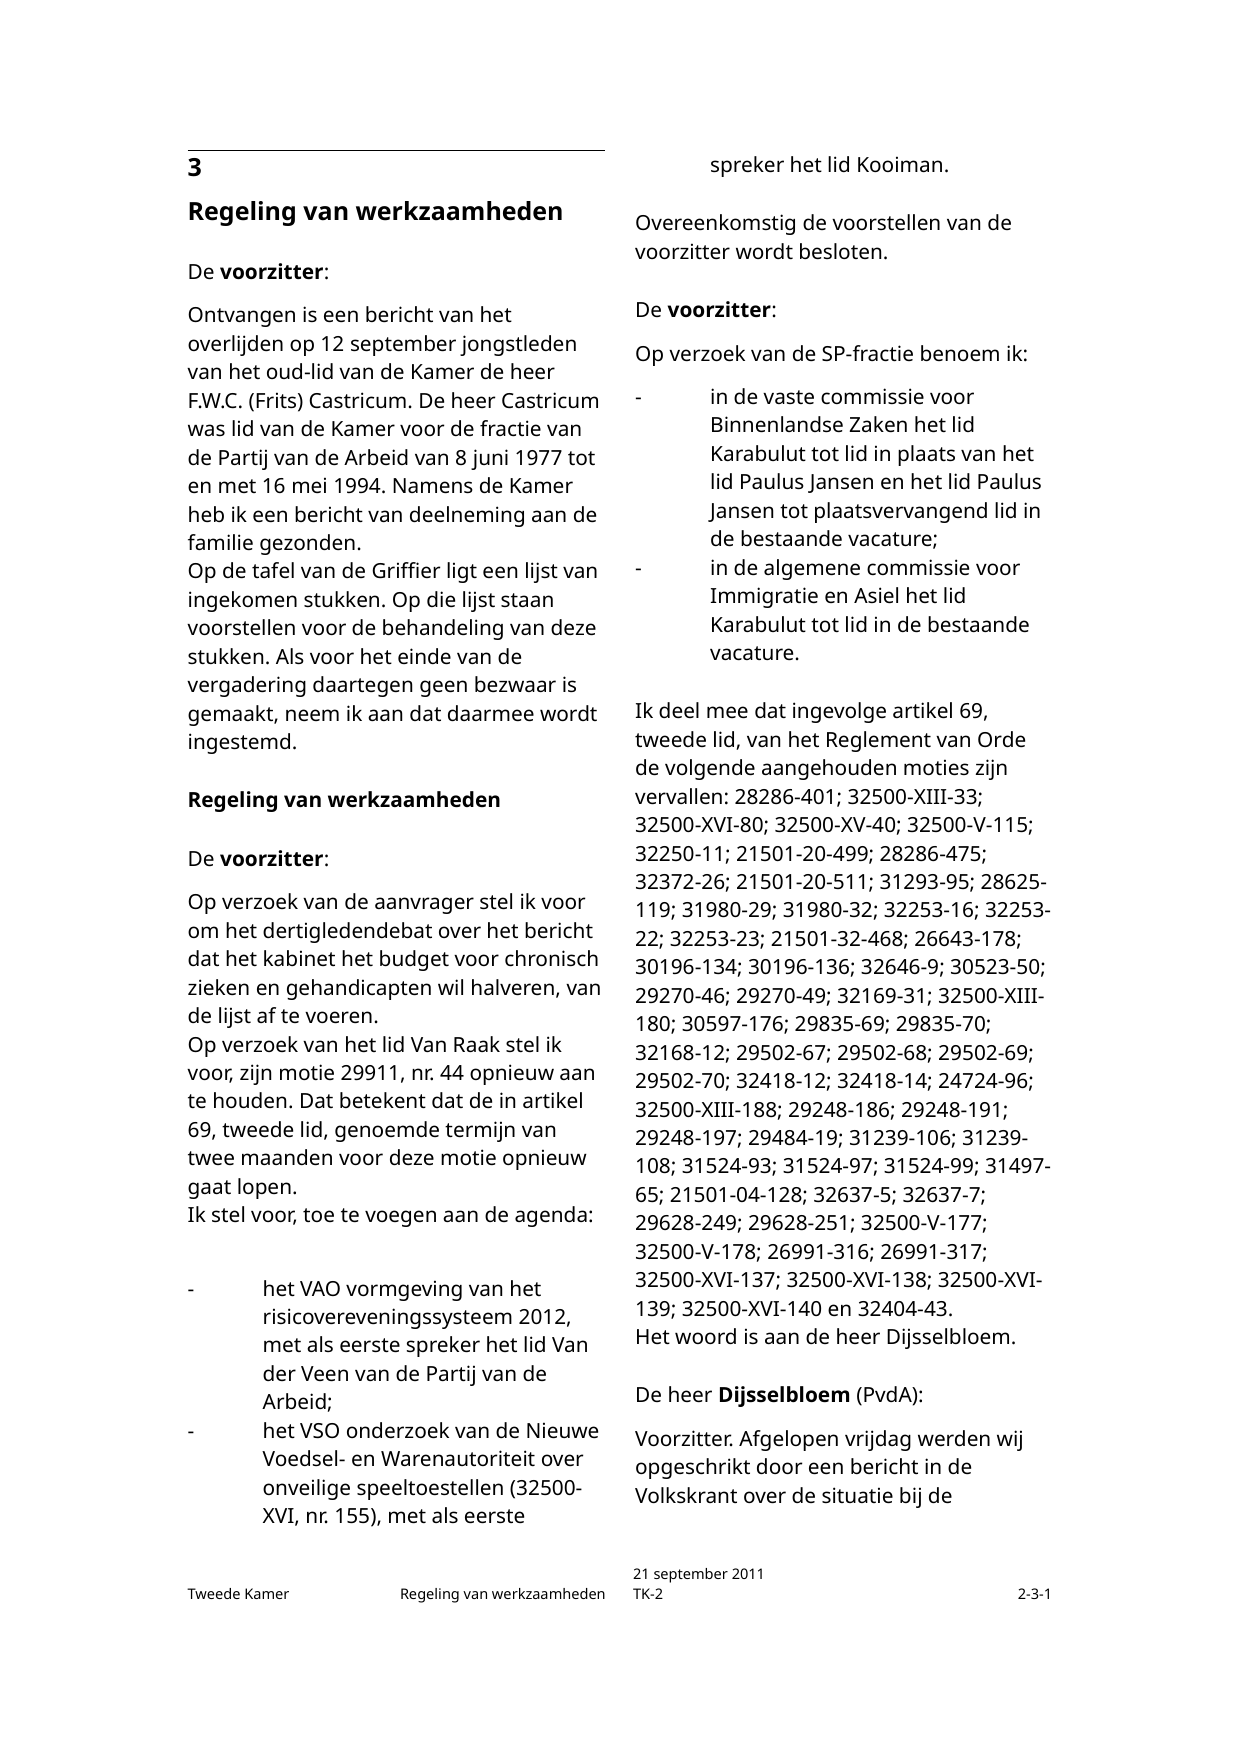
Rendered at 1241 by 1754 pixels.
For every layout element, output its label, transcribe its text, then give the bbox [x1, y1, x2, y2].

text Ontvangen is een bericht van het overlijden op 12 september jongstleden van het oud-lid van de Kamer de heer F.W.C. (Frits) Castricum. De heer Castricum was lid van de Kamer voor de fractie van de Partij van de Arbeid van 8 juni 1977 tot en met 16 mei 1994. Namens de Kamer heb ik een bericht van deelneming aan de familie gezonden. [187, 301, 605, 557]
text Ik stel voor, toe te voegen aan de agenda: [187, 1200, 605, 1229]
text Op verzoek van de aanvrager stel ik voor om het dertigledendebat over het bericht dat het kabinet het budget voor chronisch zieken en gehandicapten wil halveren, van de lijst af te voeren. [187, 887, 605, 1030]
text Voorzitter. Afgelopen vrijdag werden wij opgeschrikt door een bericht in de Volkskrant over de situatie bij de [635, 1424, 1053, 1509]
text Op verzoek van de SP-fractie benoem ik: [635, 339, 1053, 367]
text De voorzitter: [187, 844, 605, 872]
text Op de tafel van de Griffier ligt een lijst van ingekomen stukken. Op die lijst staan voorstellen voor de behandeling van deze stukken. Als voor het einde van de vergadering daartegen geen bezwaar is gemaakt, neem ik aan dat daarmee wordt ingestemd. [187, 557, 605, 756]
text Ik deel mee dat ingevolge artikel 69, tweede lid, van het Reglement van Orde de volgende aangehouden moties zijn vervallen: 28286-401; 32500-XIII-33; 32500-XVI-80; 32500-XV-40; 32500-V-115; 32250-11; 21501-20-499; 28286-475; 32372-26; 21501-20-511; 31293-95; 28625-119; 31980-29; 31980-32; 32253-16; 32253-22; 32253-23; 21501-32-468; 26643-178; 30196-134; 30196-136; 32646-9; 30523-50; 29270-46; 29270-49; 32169-31; 32500-XIII-180; 30597-176; 29835-69; 29835-70; 32168-12; 29502-67; 29502-68; 29502-69; 29502-70; 32418-12; 32418-14; 24724-96; 32500-XIII-188; 29248-186; 29248-191; 29248-197; 29484-19; 31239-106; 31239-108; 31524-93; 31524-97; 31524-99; 31497-65; 21501-04-128; 32637-5; 32637-7; 29628-249; 29628-251; 32500-V-177; 32500-V-178; 26991-316; 26991-317; 32500-XVI-137; 32500-XVI-138; 32500-XVI-139; 32500-XVI-140 en 32404-43. [635, 697, 1053, 1322]
text Op verzoek van het lid Van Raak stel ik voor, zijn motie 29911, nr. 44 opnieuw aan te houden. Dat betekent dat de in artikel 69, tweede lid, genoemde termijn van twee maanden voor deze motie opnieuw gaat lopen. [187, 1030, 605, 1200]
text Het woord is aan de heer Dijsselbloem. [635, 1322, 1053, 1351]
list spreker het lid Kooiman. [635, 150, 1053, 178]
text Regeling van werkzaamheden [187, 193, 605, 227]
text De heer Dijsselbloem (PvdA): [635, 1381, 1053, 1409]
list in de vaste commissie voor Binnenlandse Zaken het lid Karabulut tot lid in plaats van het lid Paulus Jansen en het lid Paulus Jansen tot plaatsvervangend lid in de bestaande vacature; [635, 382, 1053, 553]
text Overeenkomstig de voorstellen van de voorzitter wordt besloten. [635, 208, 1053, 265]
text 3 [187, 151, 605, 184]
list in de algemene commissie voor Immigratie en Asiel het lid Karabulut tot lid in de bestaande vacature. [635, 553, 1053, 667]
text De voorzitter: [635, 295, 1053, 324]
text De voorzitter: [187, 257, 605, 286]
list het VSO onderzoek van de Nieuwe Voedsel- en Warenautoriteit over onveilige speeltoestellen (32500-XVI, nr. 155), met als eerste [187, 1416, 605, 1530]
list het VAO vormgeving van het risicovereveningssysteem 2012, met als eerste spreker het lid Van der Veen van de Partij van de Arbeid; [187, 1274, 605, 1416]
text Regeling van werkzaamheden [187, 786, 605, 814]
